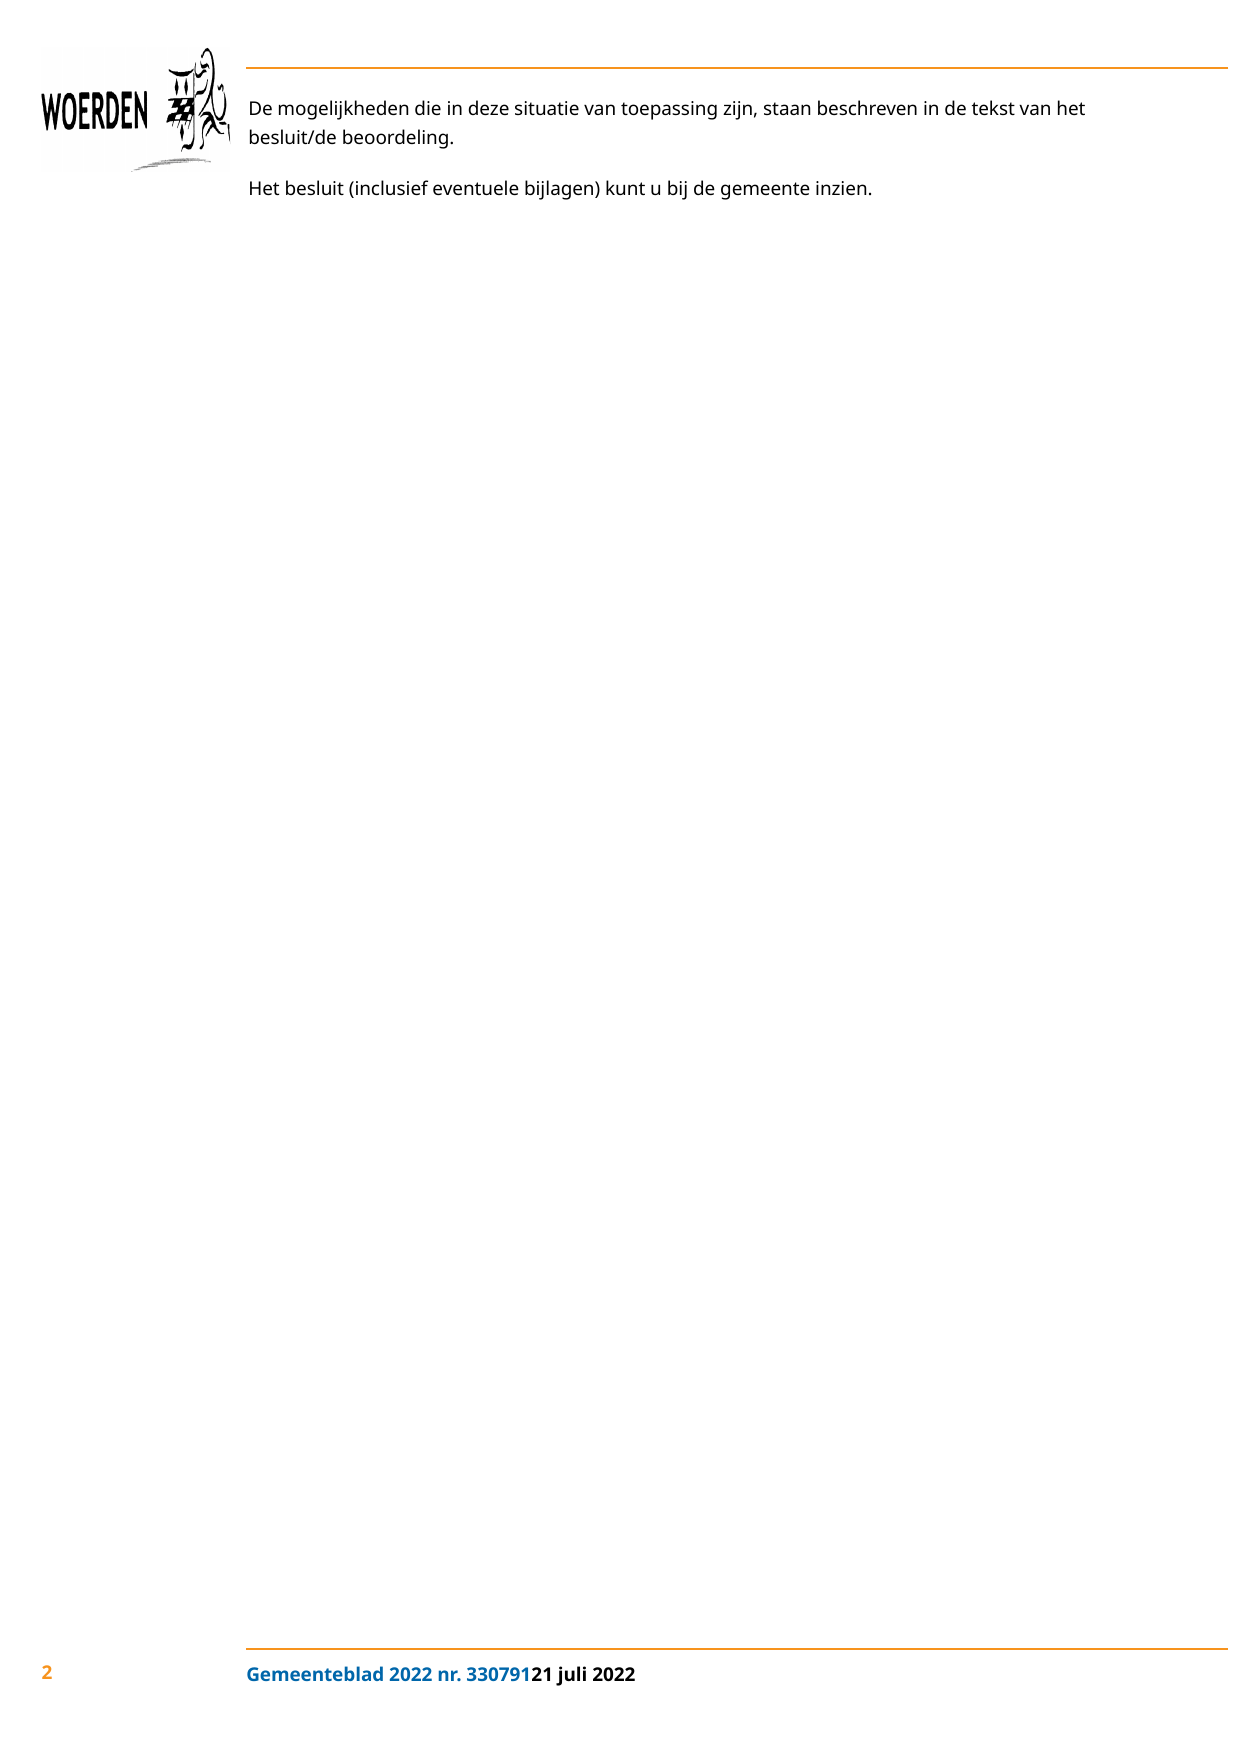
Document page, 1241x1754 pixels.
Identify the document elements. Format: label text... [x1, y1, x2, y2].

text Het besluit (inclusief eventuele bijlagen) kunt u bij de gemeente inzien. [248, 175, 1152, 201]
text De mogelijkheden die in deze situatie van toepassing zijn, staan beschreven in de tekst van het besluit/de beoordeling. [248, 95, 1152, 150]
picture [41, 47, 231, 172]
